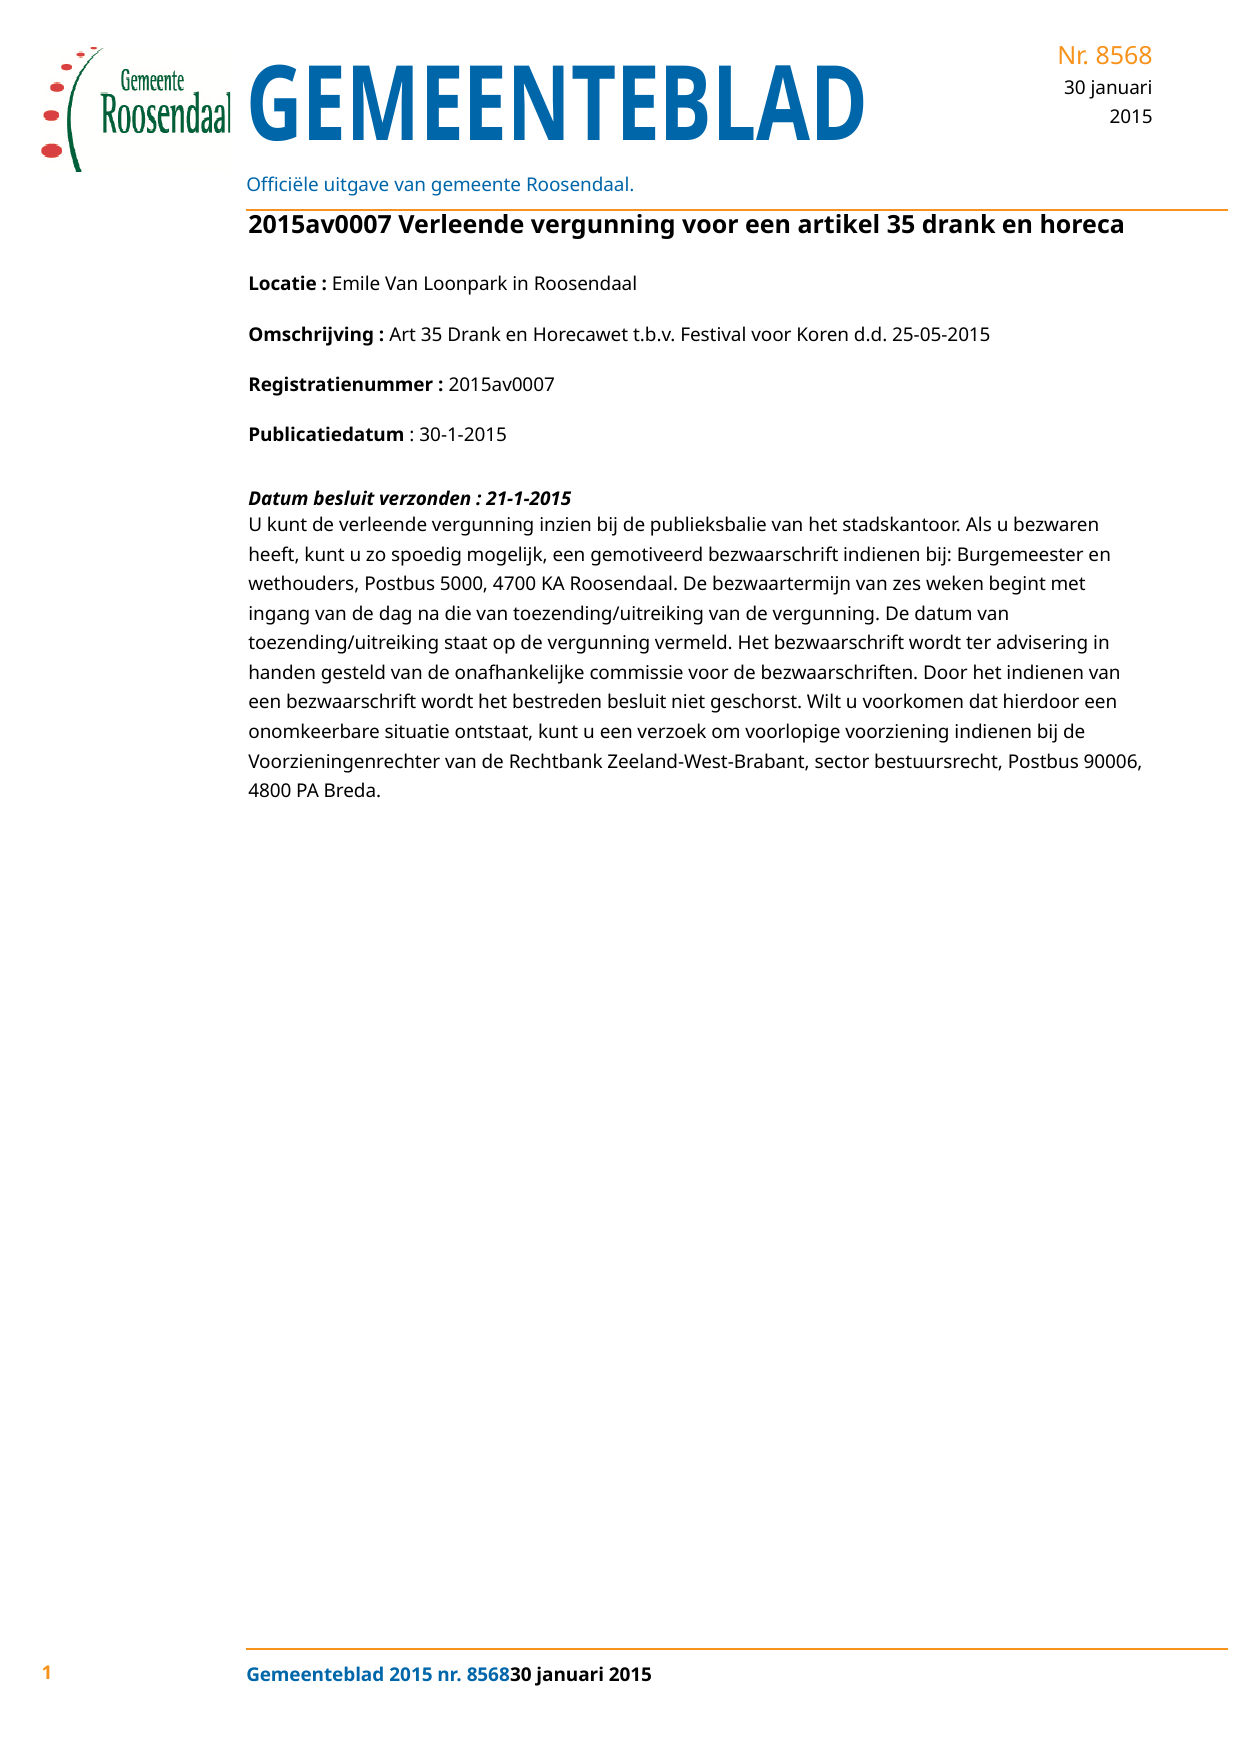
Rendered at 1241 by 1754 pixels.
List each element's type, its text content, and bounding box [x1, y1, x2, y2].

text Locatie : Emile Van Loonpark in Roosendaal [248, 270, 1152, 296]
text Datum besluit verzonden : 21-1-2015 [248, 486, 1152, 511]
text Publicatiedatum : 30-1-2015 [248, 422, 1152, 447]
text U kunt de verleende vergunning inzien bij de publieksbalie van het stadskantoor. Als u bezwaren heeft, kunt u zo spoedig mogelijk, een gemotiveerd bezwaarschrift indienen bij: Burgemeester en wethouders, Postbus 5000, 4700 KA Roosendaal. De bezwaartermijn van zes weken begint met ingang van de dag na die van toezending/uitreiking van de vergunning. De datum van toezending/uitreiking staat op de vergunning vermeld. Het bezwaarschrift wordt ter advisering in handen gesteld van de onafhankelijke commissie voor de bezwaarschriften. Door het indienen van een bezwaarschrift wordt het bestreden besluit niet geschorst. Wilt u voorkomen dat hierdoor een onomkeerbare situatie ontstaat, kunt u een verzoek om voorlopige voorziening indienen bij de Voorzieningenrechter van de Rechtbank Zeeland-West-Brabant, sector bestuursrecht, Postbus 90006, 4800 PA Breda. [248, 511, 1152, 803]
text 2015av0007 Verleende vergunning voor een artikel 35 drank en horeca [248, 211, 1152, 241]
text Omschrijving : Art 35 Drank en Horecawet t.b.v. Festival voor Koren d.d. 25-05-2015 [248, 321, 1152, 346]
picture [41, 47, 231, 172]
text Registratienummer : 2015av0007 [248, 371, 1152, 397]
